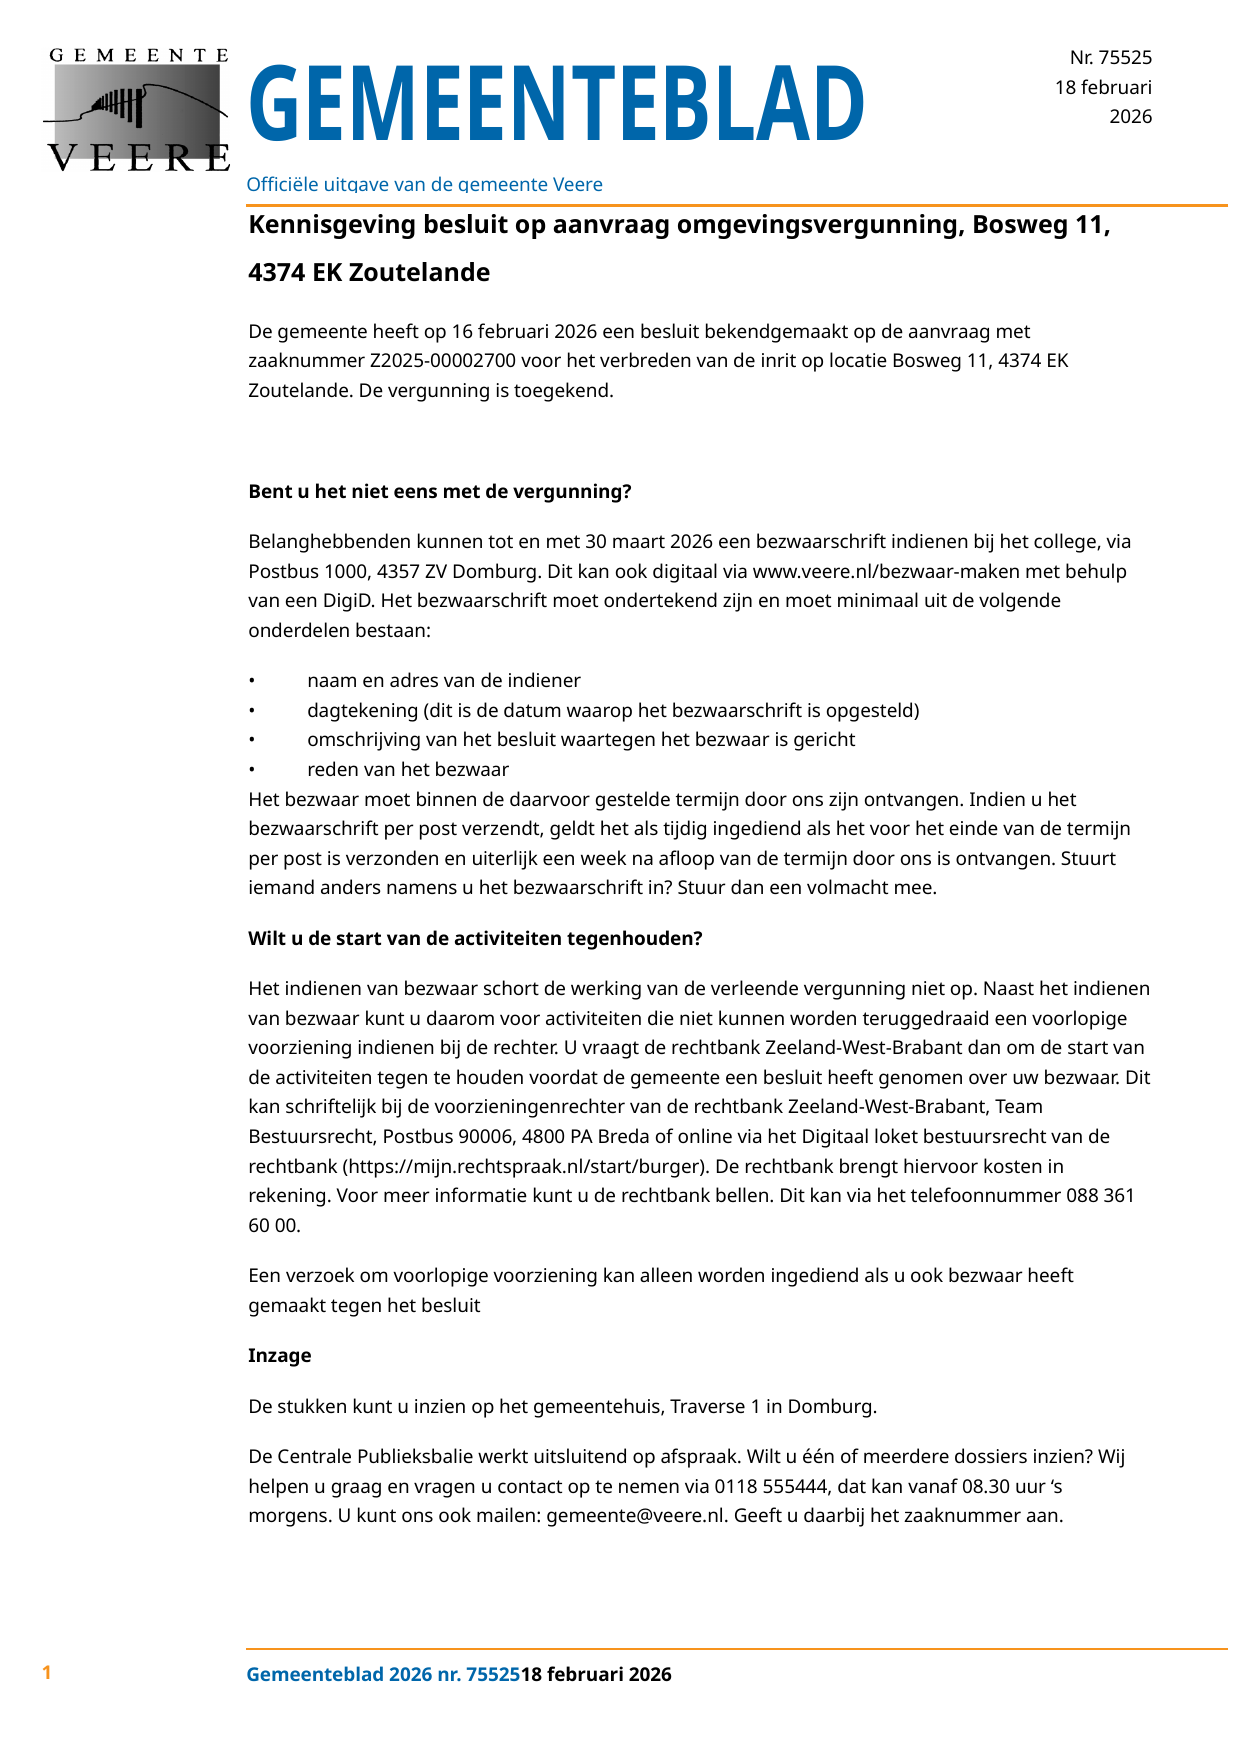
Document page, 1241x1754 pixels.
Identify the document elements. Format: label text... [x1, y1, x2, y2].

text De gemeente heeft op 16 februari 2026 een besluit bekendgemaakt op de aanvraag met zaaknummer Z2025-00002700 voor het verbreden van de inrit op locatie Bosweg 11, 4374 EK Zoutelande. De vergunning is toegekend. [248, 318, 1152, 403]
picture [41, 47, 231, 172]
text Een verzoek om voorlopige voorziening kan alleen worden ingediend als u ook bezwaar heeft gemaakt tegen het besluit [248, 1262, 1152, 1318]
text Inzage [248, 1342, 1152, 1368]
text Bent u het niet eens met de vergunning? [248, 478, 1152, 504]
list omschrijving van het besluit waartegen het bezwaar is gericht [248, 727, 1152, 752]
list dagtekening (dit is de datum waarop het bezwaarschrift is opgesteld) [248, 697, 1152, 723]
text De Centrale Publieksbalie werkt uitsluitend op afspraak. Wilt u één of meerdere dossiers inzien? Wij helpen u graag en vragen u contact op te nemen via 0118 555444, dat kan vanaf 08.30 uur ‘s morgens. U kunt ons ook mailen: gemeente@veere.nl. Geeft u daarbij het zaaknummer aan. [248, 1443, 1152, 1528]
list naam en adres van de indiener [248, 667, 1152, 693]
text Wilt u de start van de activiteiten tegenhouden? [248, 925, 1152, 951]
text Belanghebbenden kunnen tot en met 30 maart 2026 een bezwaarschrift indienen bij het college, via Postbus 1000, 4357 ZV Domburg. Dit kan ook digitaal via www.veere.nl/bezwaar-maken met behulp van een DigiD. Het bezwaarschrift moet ondertekend zijn en moet minimaal uit de volgende onderdelen bestaan: [248, 528, 1152, 643]
list reden van het bezwaar [248, 756, 1152, 782]
text Het indienen van bezwaar schort de werking van de verleende vergunning niet op. Naast het indienen van bezwaar kunt u daarom voor activiteiten die niet kunnen worden teruggedraaid een voorlopige voorziening indienen bij de rechter. U vraagt de rechtbank Zeeland-West-Brabant dan om de start van de activiteiten tegen te houden voordat de gemeente een besluit heeft genomen over uw bezwaar. Dit kan schriftelijk bij de voorzieningenrechter van de rechtbank Zeeland-West-Brabant, Team Bestuursrecht, Postbus 90006, 4800 PA Breda of online via het Digitaal loket bestuursrecht van de rechtbank (https://mijn.rechtspraak.nl/start/burger). De rechtbank brengt hiervoor kosten in rekening. Voor meer informatie kunt u de rechtbank bellen. Dit kan via het telefoonnummer 088 361 60 00. [248, 975, 1152, 1238]
text De stukken kunt u inzien op het gemeentehuis, Traverse 1 in Domburg. [248, 1393, 1152, 1419]
text Kennisgeving besluit op aanvraag omgevingsvergunning, Bosweg 11, 4374 EK Zoutelande [248, 207, 1152, 288]
text Het bezwaar moet binnen de daarvoor gestelde termijn door ons zijn ontvangen. Indien u het bezwaarschrift per post verzendt, geldt het als tijdig ingediend als het voor het einde van de termijn per post is verzonden en uiterlijk een week na afloop van de termijn door ons is ontvangen. Stuurt iemand anders namens u het bezwaarschrift in? Stuur dan een volmacht mee. [248, 786, 1152, 900]
